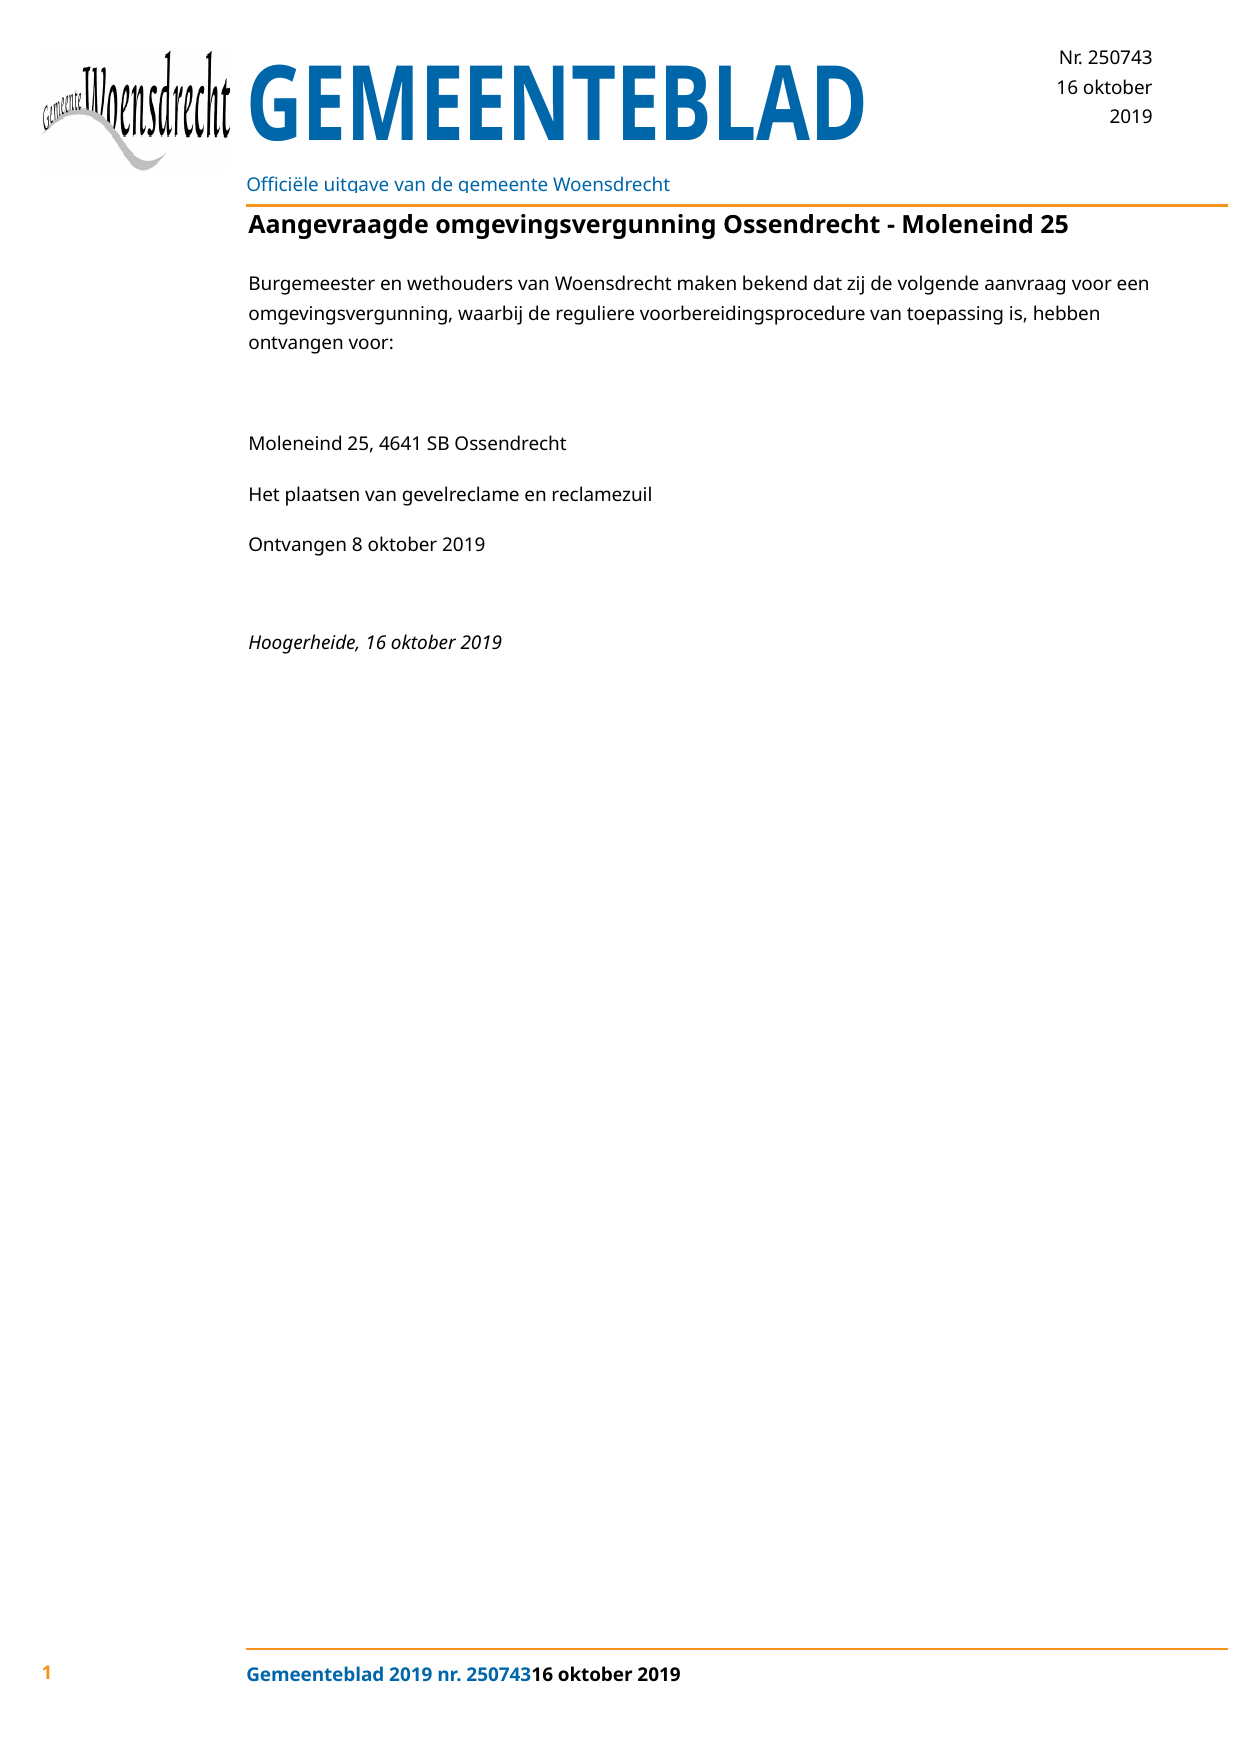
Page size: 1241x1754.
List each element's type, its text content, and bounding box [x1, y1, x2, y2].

text Aangevraagde omgevingsvergunning Ossendrecht - Moleneind 25 [248, 207, 1152, 241]
text Burgemeester en wethouders van Woensdrecht maken bekend dat zij de volgende aanvraag voor een omgevingsvergunning, waarbij de reguliere voorbereidingsprocedure van toepassing is, hebben ontvangen voor: [248, 270, 1152, 355]
text Hoogerheide, 16 oktober 2019 [248, 629, 1152, 655]
text Ontvangen 8 oktober 2019 [248, 531, 1152, 557]
picture [41, 47, 231, 172]
text Moleneind 25, 4641 SB Ossendrecht [248, 430, 1152, 456]
text Het plaatsen van gevelreclame en reclamezuil [248, 481, 1152, 506]
